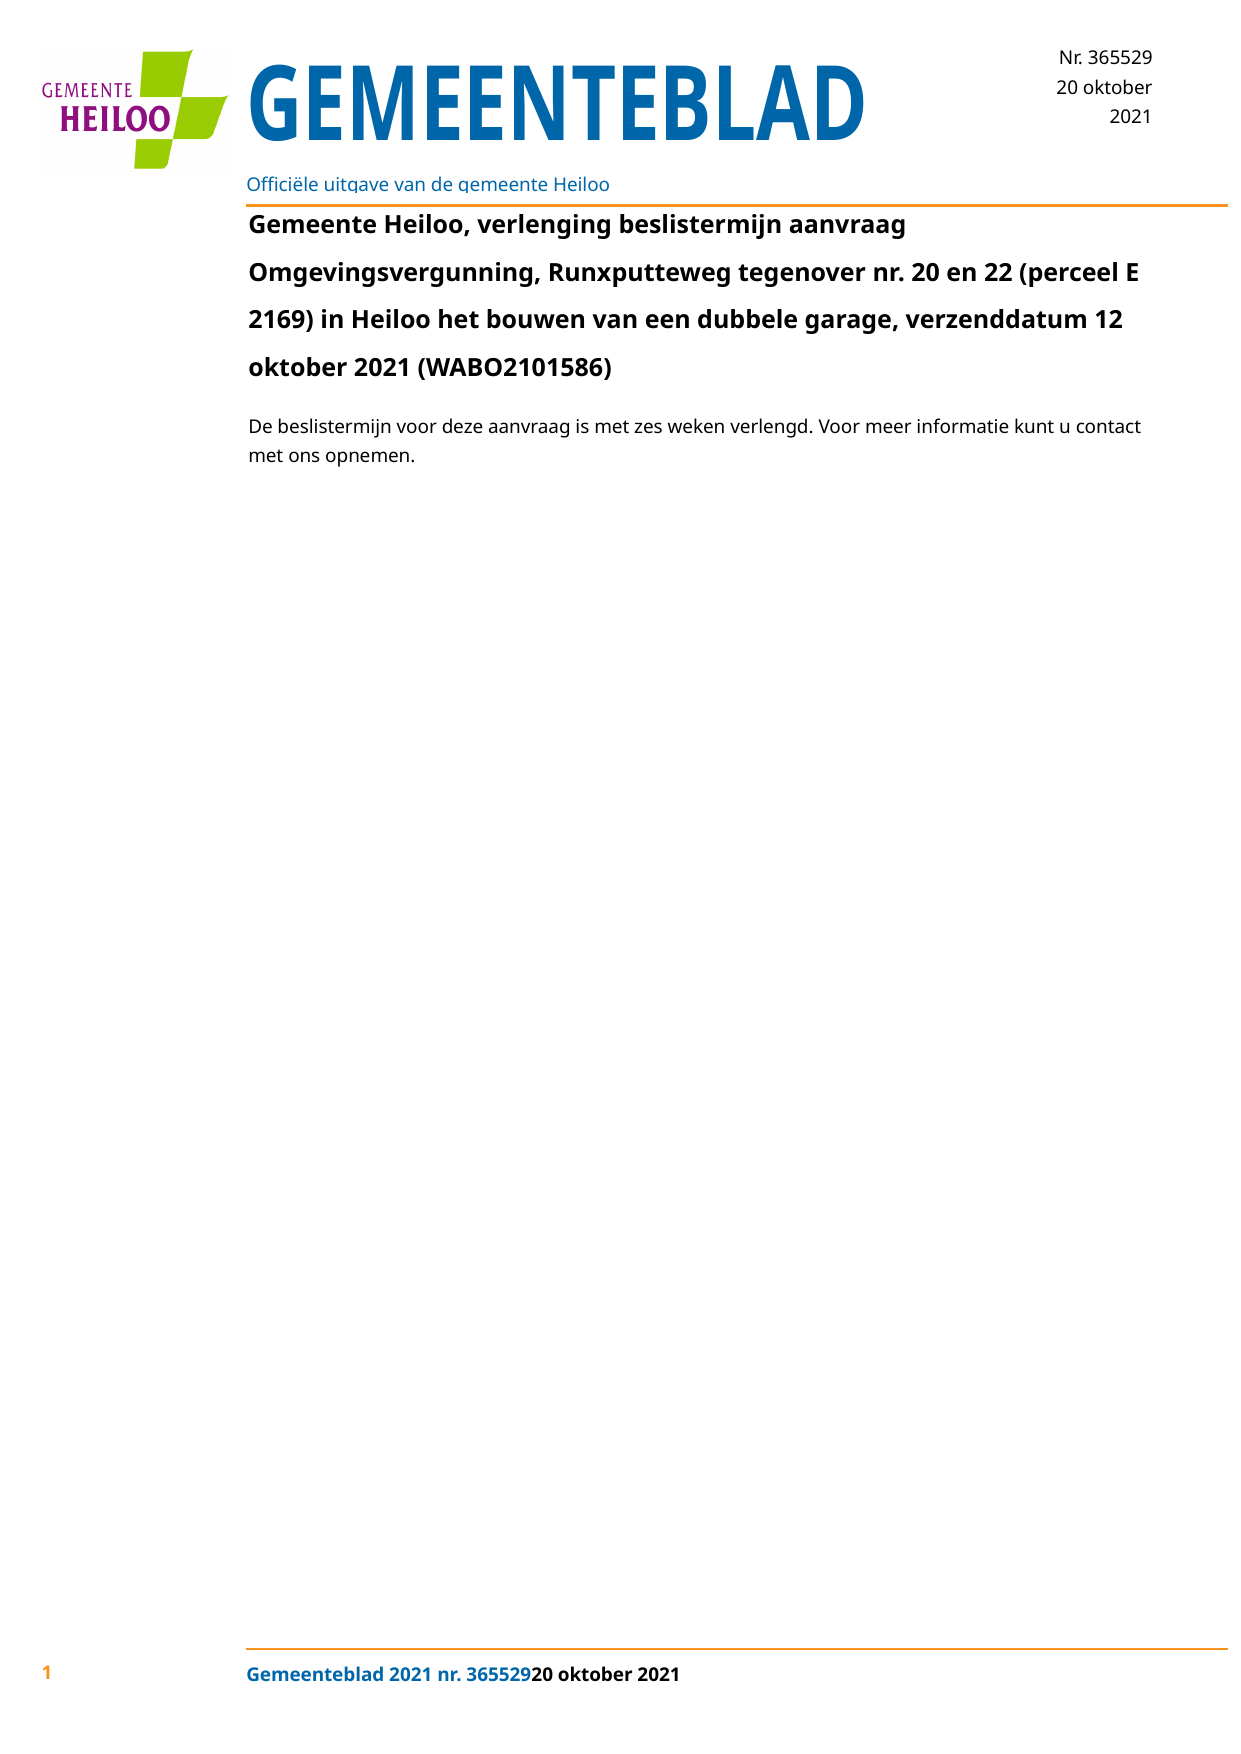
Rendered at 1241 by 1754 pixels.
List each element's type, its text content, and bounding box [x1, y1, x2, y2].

picture [41, 47, 231, 172]
text Gemeente Heiloo, verlenging beslistermijn aanvraag Omgevingsvergunning, Runxputteweg tegenover nr. 20 en 22 (perceel E 2169) in Heiloo het bouwen van een dubbele garage, verzenddatum 12 oktober 2021 (WABO2101586) [248, 207, 1152, 384]
text De beslistermijn voor deze aanvraag is met zes weken verlengd. Voor meer informatie kunt u contact met ons opnemen. [248, 413, 1152, 468]
